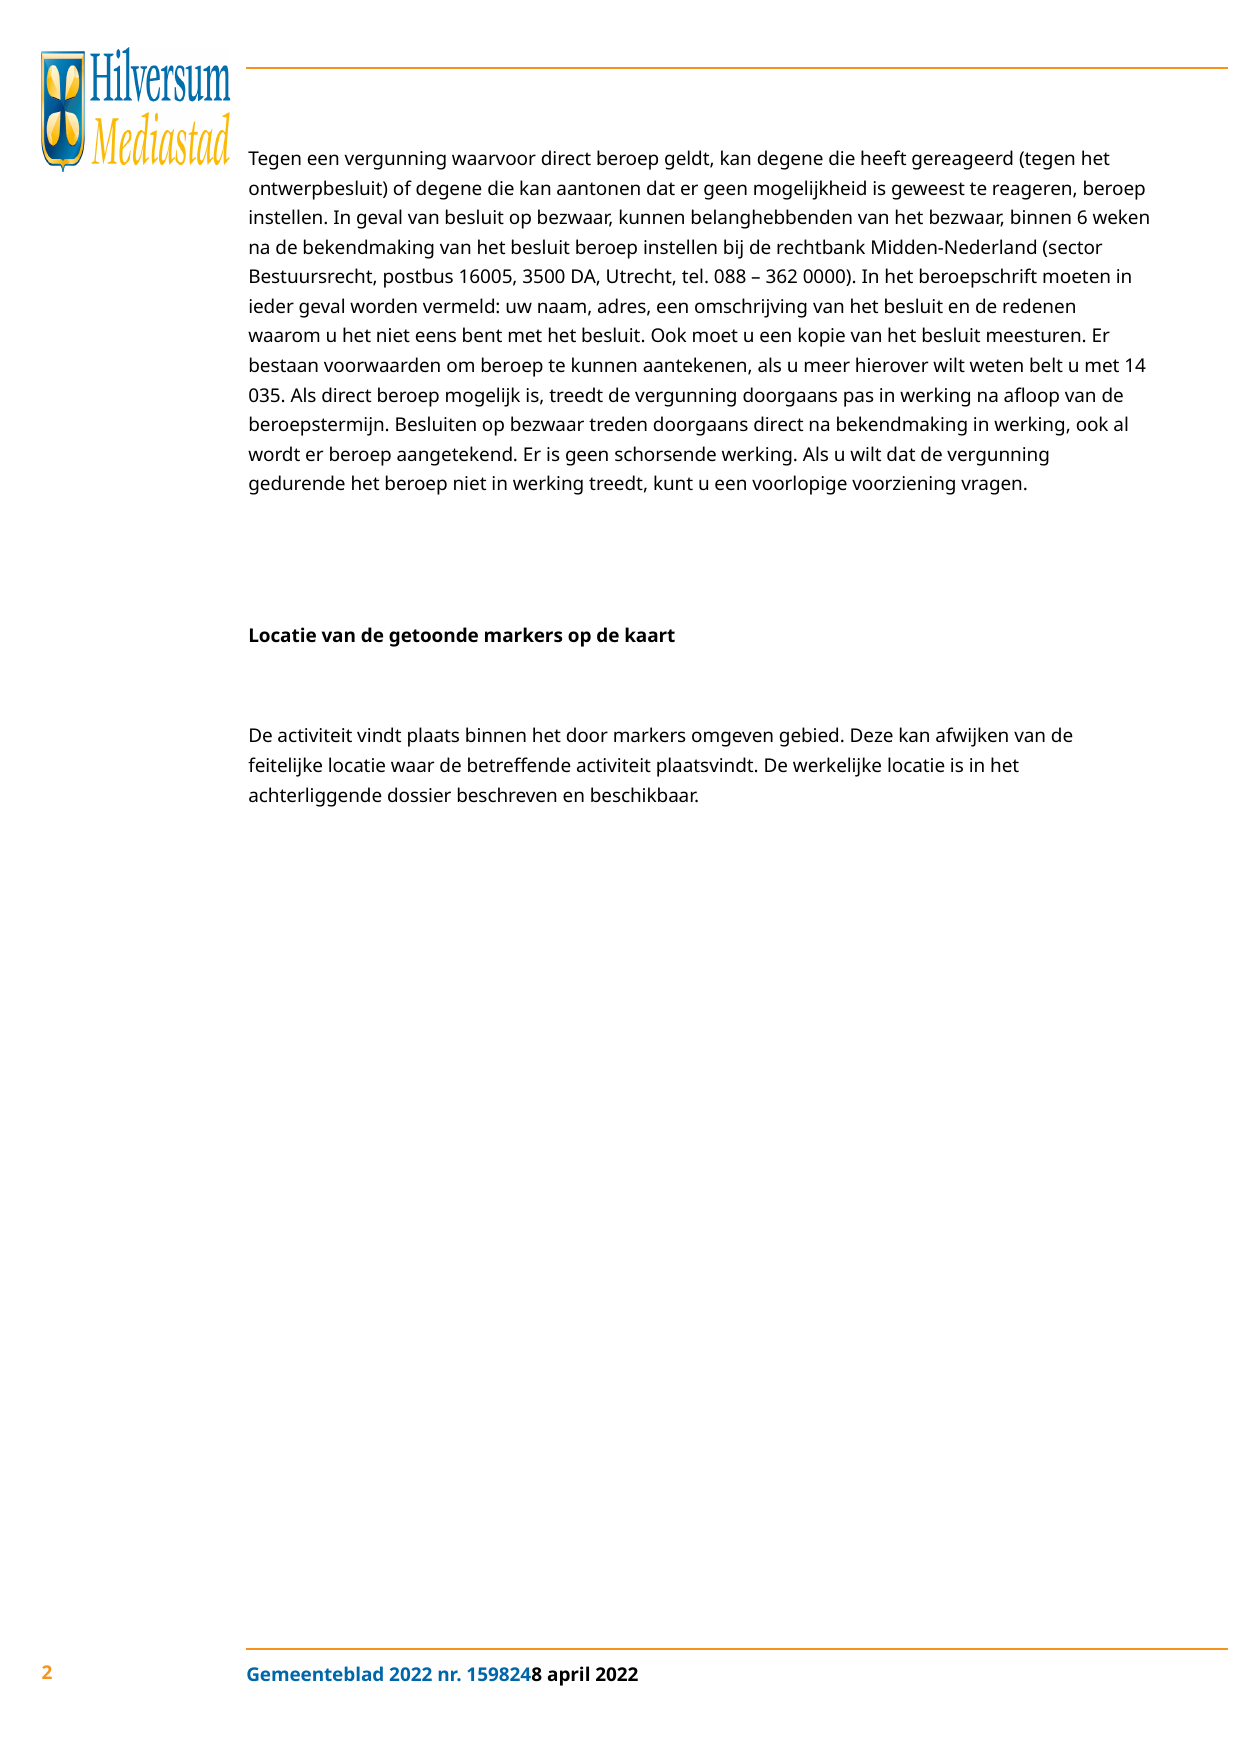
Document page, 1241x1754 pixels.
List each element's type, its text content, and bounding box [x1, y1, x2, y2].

text De activiteit vindt plaats binnen het door markers omgeven gebied. Deze kan afwijken van de feitelijke locatie waar de betreffende activiteit plaatsvindt. De werkelijke locatie is in het achterliggende dossier beschreven en beschikbaar. [248, 723, 1152, 808]
text Tegen een vergunning waarvoor direct beroep geldt, kan degene die heeft gereageerd (tegen het ontwerpbesluit) of degene die kan aantonen dat er geen mogelijkheid is geweest te reageren, beroep instellen. In geval van besluit op bezwaar, kunnen belanghebbenden van het bezwaar, binnen 6 weken na de bekendmaking van het besluit beroep instellen bij de rechtbank Midden-Nederland (sector Bestuursrecht, postbus 16005, 3500 DA, Utrecht, tel. 088 – 362 0000). In het beroepschrift moeten in ieder geval worden vermeld: uw naam, adres, een omschrijving van het besluit en de redenen waarom u het niet eens bent met het besluit. Ook moet u een kopie van het besluit meesturen. Er bestaan voorwaarden om beroep te kunnen aantekenen, als u meer hierover wilt weten belt u met 14 035. Als direct beroep mogelijk is, treedt de vergunning doorgaans pas in werking na afloop van de beroepstermijn. Besluiten op bezwaar treden doorgaans direct na bekendmaking in werking, ook al wordt er beroep aangetekend. Er is geen schorsende werking. Als u wilt dat de vergunning gedurende het beroep niet in werking treedt, kunt u een voorlopige voorziening vragen. [248, 145, 1152, 496]
picture [41, 47, 231, 172]
text Locatie van de getoonde markers op de kaart [248, 622, 1152, 648]
